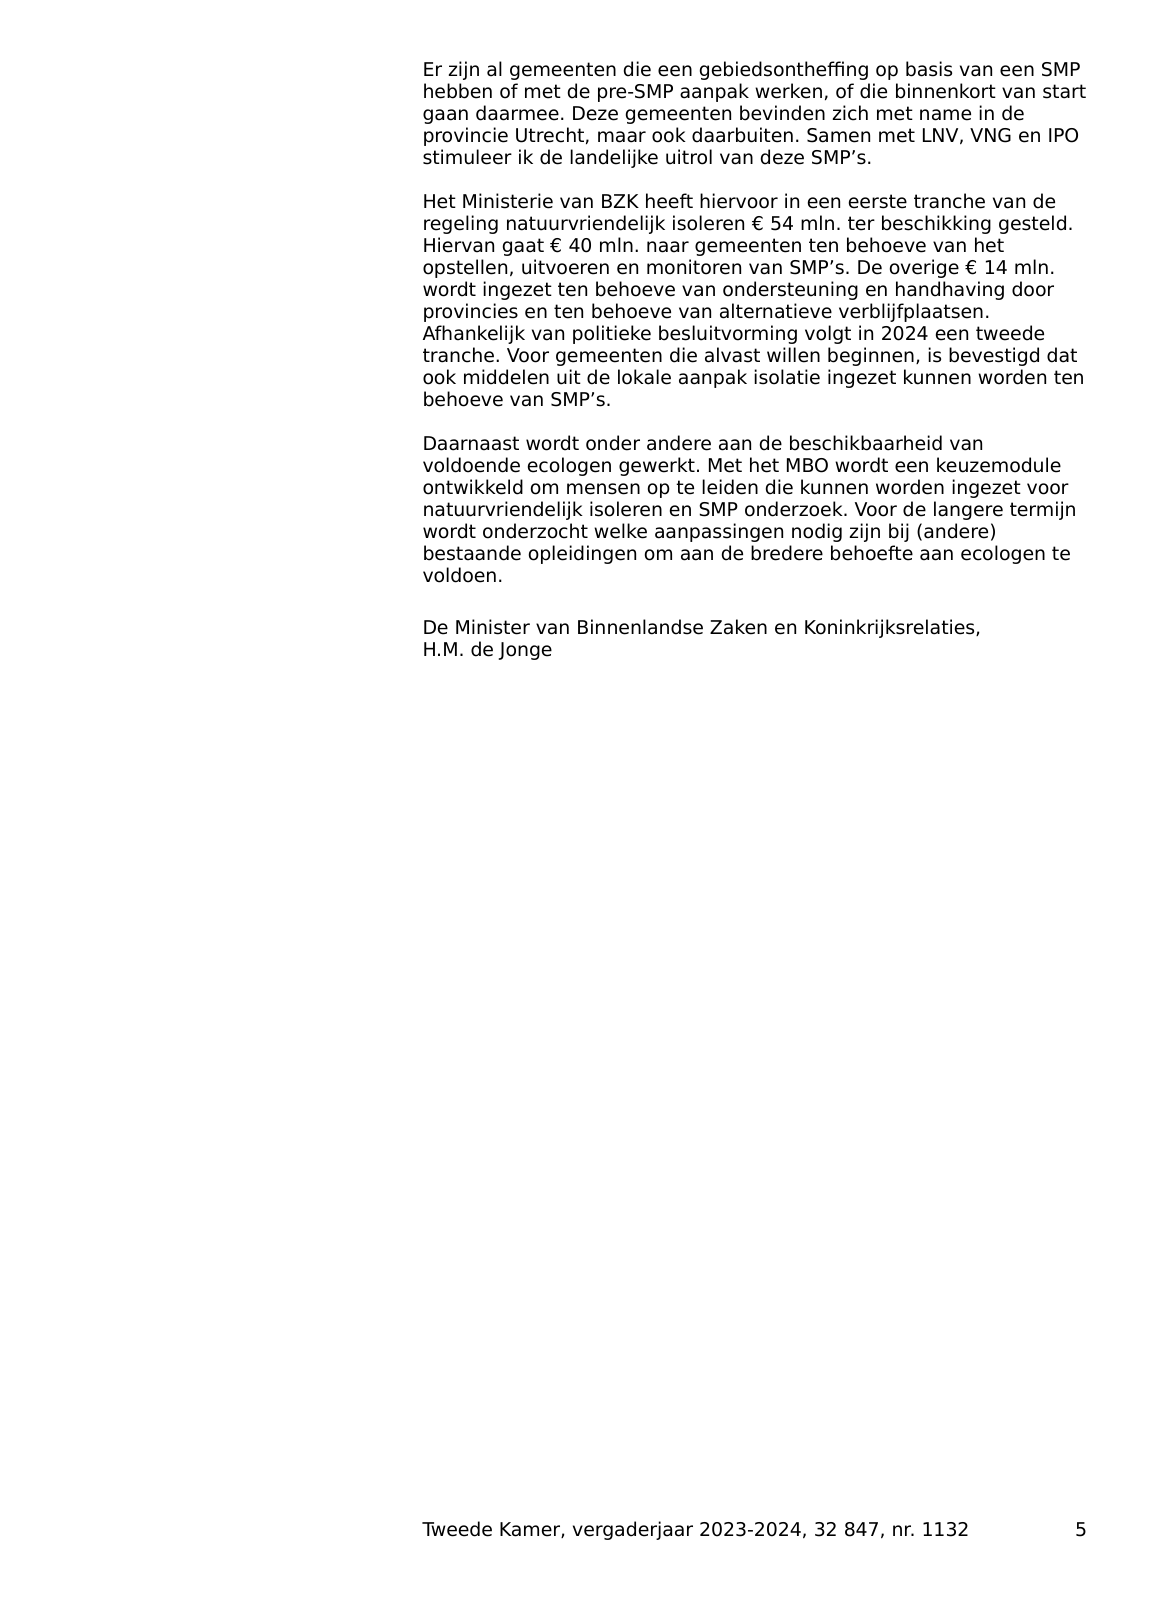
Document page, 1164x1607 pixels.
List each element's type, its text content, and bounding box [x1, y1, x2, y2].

text Er zijn al gemeenten die een gebiedsontheffing op basis van een SMP hebben of met de pre-SMP aanpak werken, of die binnenkort van start gaan daarmee. Deze gemeenten bevinden zich met name in de provincie Utrecht, maar ook daarbuiten. Samen met LNV, VNG en IPO stimuleer ik de landelijke uitrol van deze SMP’s. [422, 59, 1087, 169]
text De Minister van Binnenlandse Zaken en Koninkrijksrelaties, H.M. de Jonge [422, 617, 1087, 661]
text Daarnaast wordt onder andere aan de beschikbaarheid van voldoende ecologen gewerkt. Met het MBO wordt een keuzemodule ontwikkeld om mensen op te leiden die kunnen worden ingezet voor natuurvriendelijk isoleren en SMP onderzoek. Voor de langere termijn wordt onderzocht welke aanpassingen nodig zijn bij (andere) bestaande opleidingen om aan de bredere behoefte aan ecologen te voldoen. [422, 433, 1087, 587]
text Het Ministerie van BZK heeft hiervoor in een eerste tranche van de regeling natuurvriendelijk isoleren € 54 mln. ter beschikking gesteld. Hiervan gaat € 40 mln. naar gemeenten ten behoeve van het opstellen, uitvoeren en monitoren van SMP’s. De overige € 14 mln. wordt ingezet ten behoeve van ondersteuning en handhaving door provincies en ten behoeve van alternatieve verblijfplaatsen. Afhankelijk van politieke besluitvorming volgt in 2024 een tweede tranche. Voor gemeenten die alvast willen beginnen, is bevestigd dat ook middelen uit de lokale aanpak isolatie ingezet kunnen worden ten behoeve van SMP’s. [422, 191, 1087, 411]
